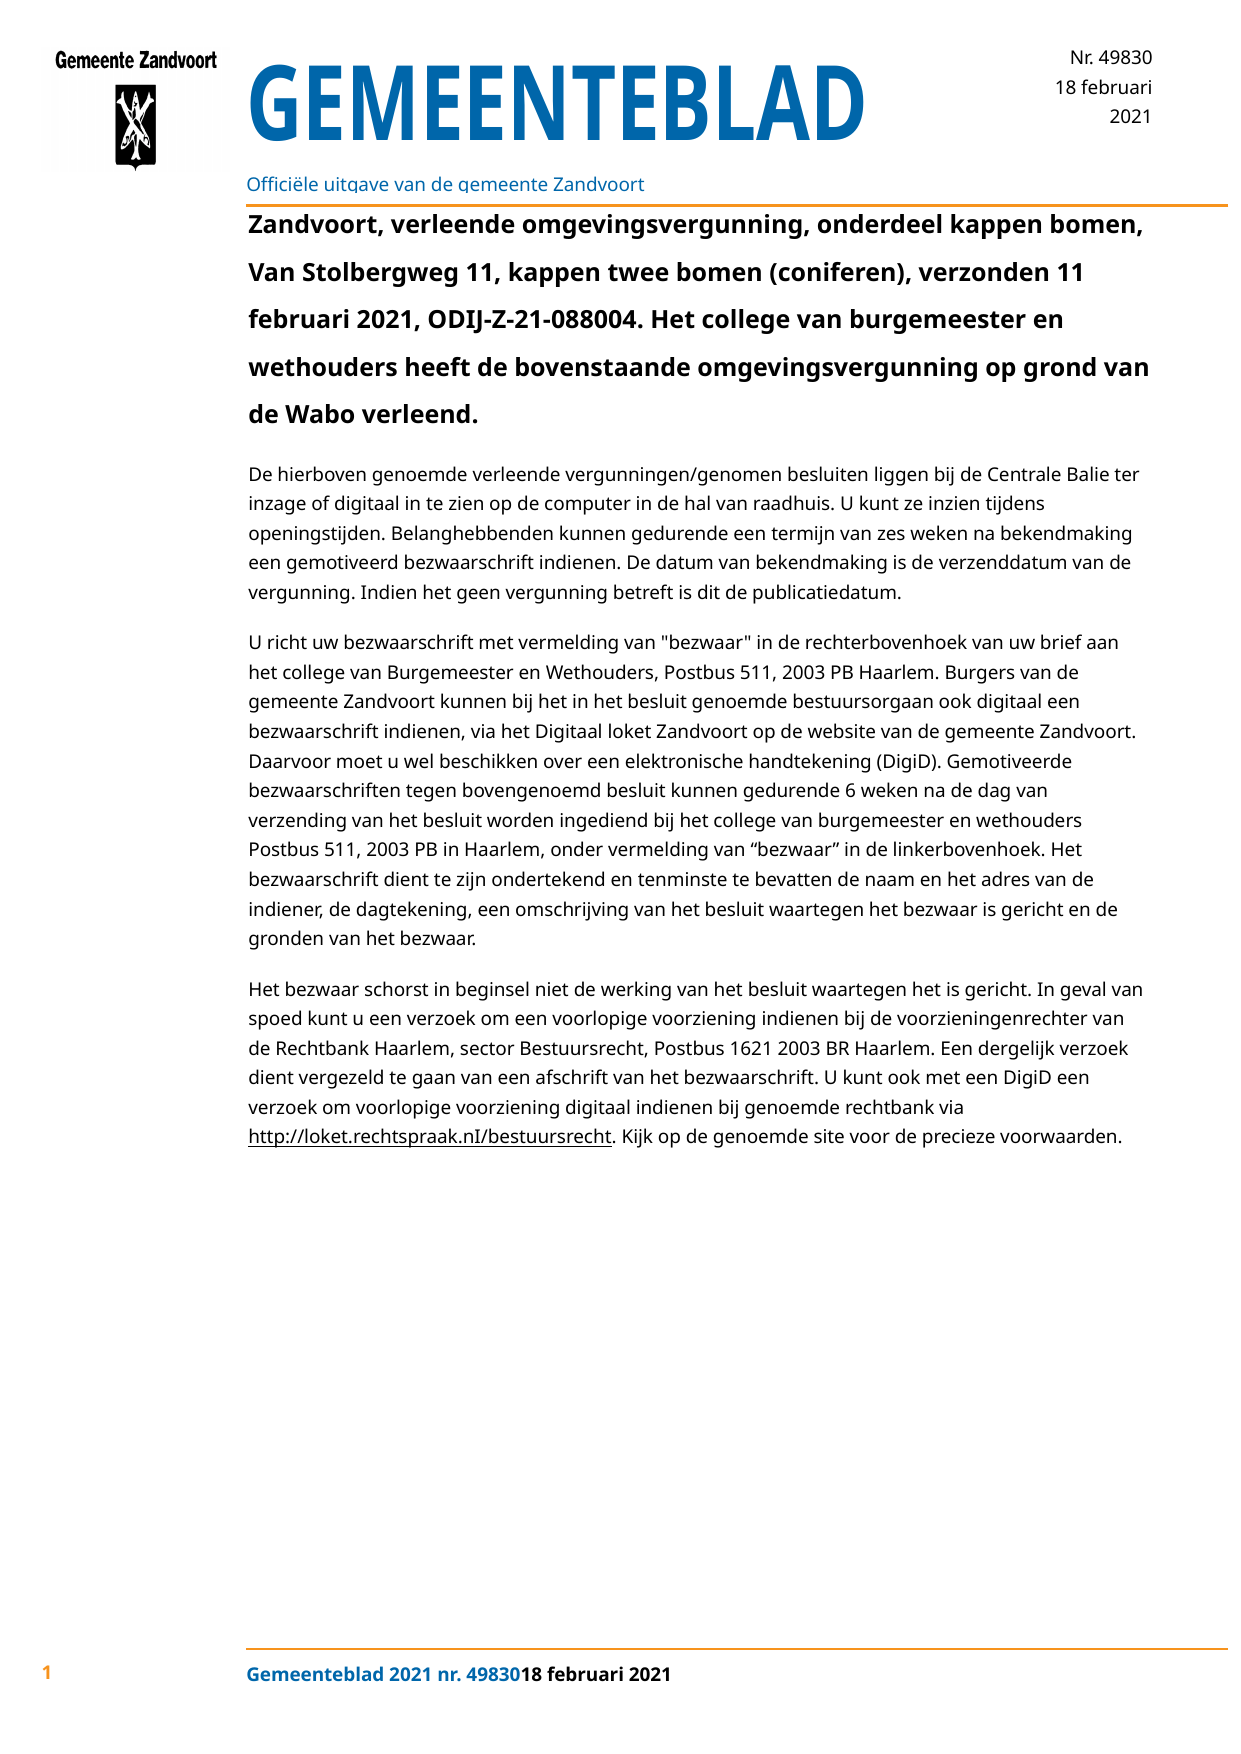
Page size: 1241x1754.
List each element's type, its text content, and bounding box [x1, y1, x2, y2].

picture [41, 47, 231, 172]
text U richt uw bezwaarschrift met vermelding van "bezwaar" in de rechterbovenhoek van uw brief aan het college van Burgemeester en Wethouders, Postbus 511, 2003 PB Haarlem. Burgers van de gemeente Zandvoort kunnen bij het in het besluit genoemde bestuursorgaan ook digitaal een bezwaarschrift indienen, via het Digitaal loket Zandvoort op de website van de gemeente Zandvoort. Daarvoor moet u wel beschikken over een elektronische handtekening (DigiD). Gemotiveerde bezwaarschriften tegen bovengenoemd besluit kunnen gedurende 6 weken na de dag van verzending van het besluit worden ingediend bij het college van burgemeester en wethouders Postbus 511, 2003 PB in Haarlem, onder vermelding van “bezwaar” in de linkerbovenhoek. Het bezwaarschrift dient te zijn ondertekend en tenminste te bevatten de naam en het adres van de indiener, de dagtekening, een omschrijving van het besluit waartegen het bezwaar is gericht en de gronden van het bezwaar. [248, 629, 1152, 951]
text Het bezwaar schorst in beginsel niet de werking van het besluit waartegen het is gericht. In geval van spoed kunt u een verzoek om een voorlopige voorziening indienen bij de voorzieningenrechter van de Rechtbank Haarlem, sector Bestuursrecht, Postbus 1621 2003 BR Haarlem. Een dergelijk verzoek dient vergezeld te gaan van een afschrift van het bezwaarschrift. U kunt ook met een DigiD een verzoek om voorlopige voorziening digitaal indienen bij genoemde rechtbank via http://loket.rechtspraak.nI/bestuursrecht. Kijk op de genoemde site voor de precieze voorwaarden. [248, 976, 1152, 1149]
text Zandvoort, verleende omgevingsvergunning, onderdeel kappen bomen, Van Stolbergweg 11, kappen twee bomen (coniferen), verzonden 11 februari 2021, ODIJ-Z-21-088004. Het college van burgemeester en wethouders heeft de bovenstaande omgevingsvergunning op grond van de Wabo verleend. [248, 207, 1152, 431]
text De hierboven genoemde verleende vergunningen/genomen besluiten liggen bij de Centrale Balie ter inzage of digitaal in te zien op de computer in de hal van raadhuis. U kunt ze inzien tijdens openingstijden. Belanghebbenden kunnen gedurende een termijn van zes weken na bekendmaking een gemotiveerd bezwaarschrift indienen. De datum van bekendmaking is de verzenddatum van de vergunning. Indien het geen vergunning betreft is dit de publicatiedatum. [248, 461, 1152, 605]
